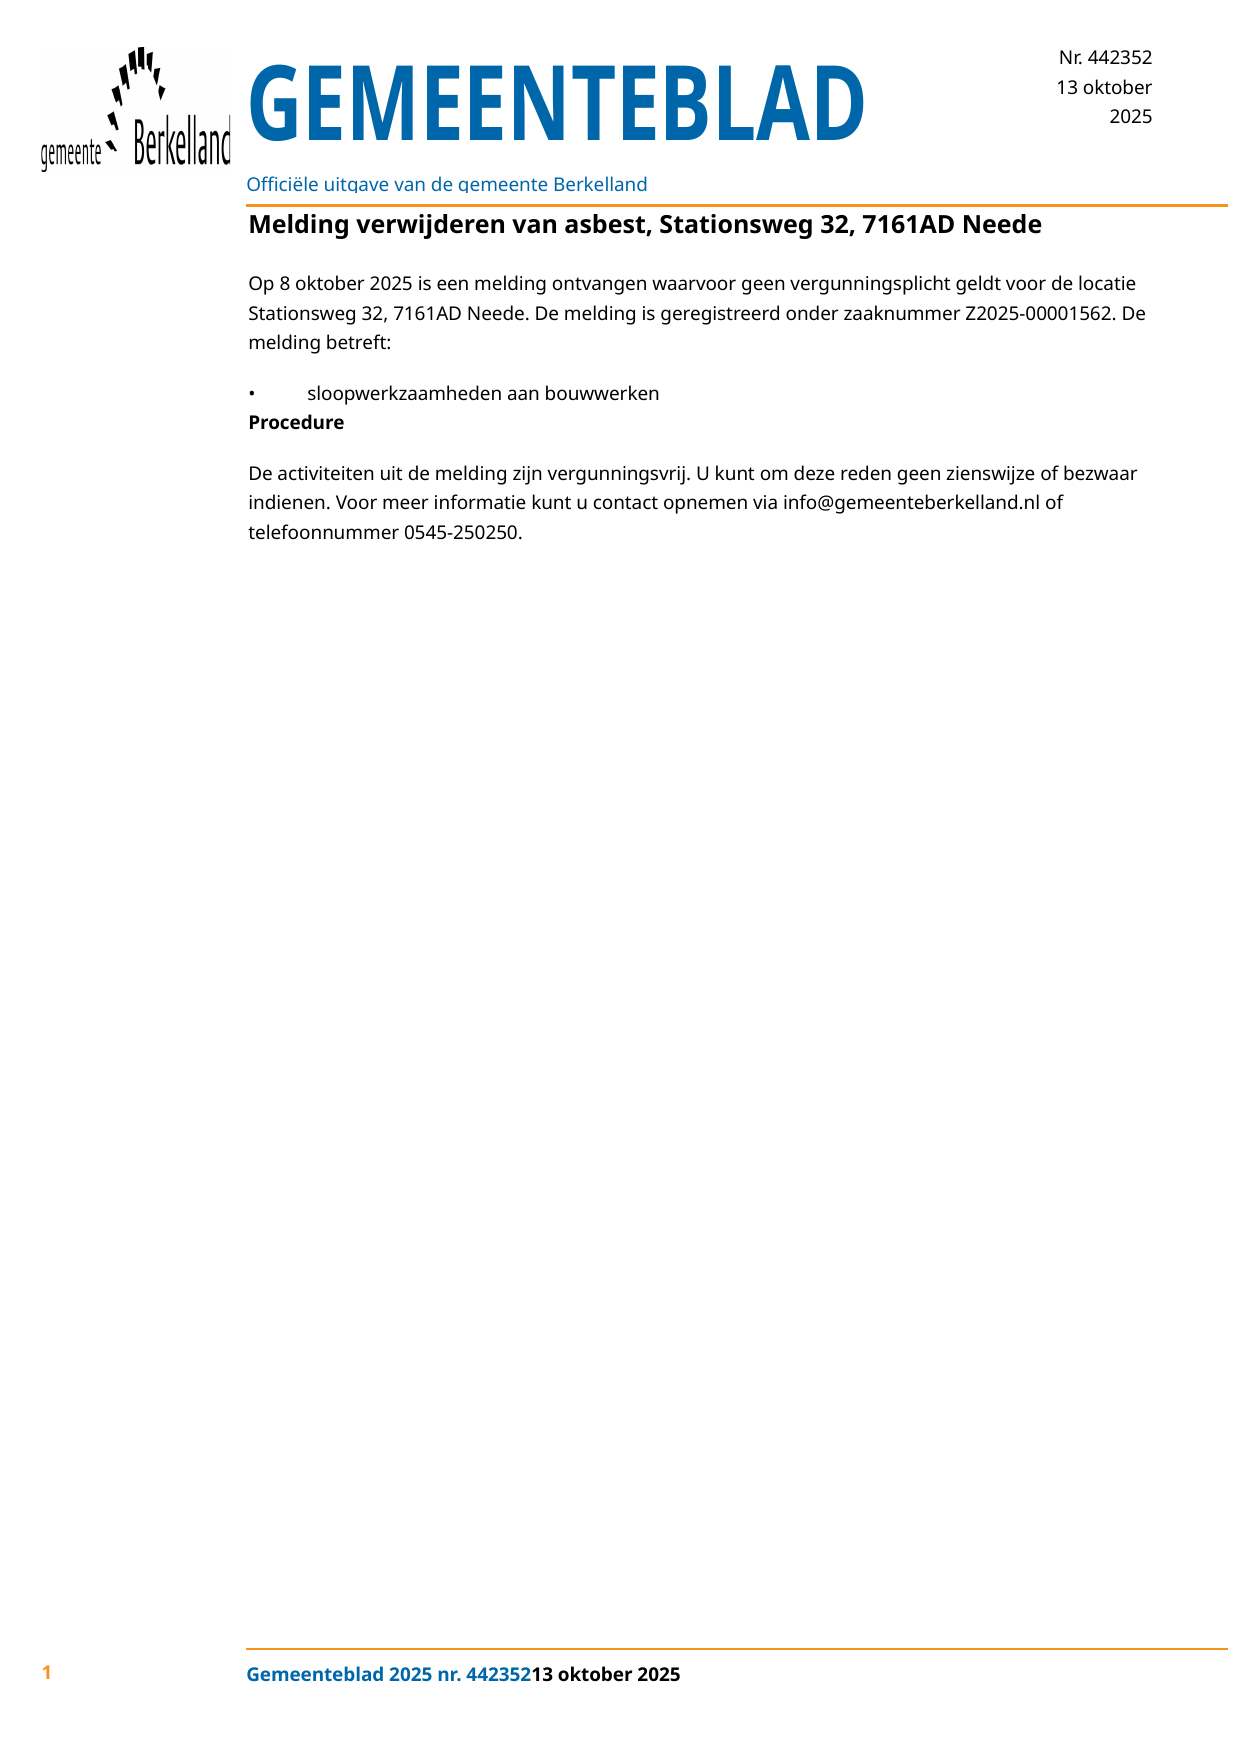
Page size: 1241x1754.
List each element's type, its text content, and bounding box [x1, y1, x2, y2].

text De activiteiten uit de melding zijn vergunningsvrij. U kunt om deze reden geen zienswijze of bezwaar indienen. Voor meer informatie kunt u contact opnemen via info@gemeenteberkelland.nl of telefoonnummer 0545-250250. [248, 460, 1152, 545]
list sloopwerkzaamheden aan bouwwerken [248, 380, 1152, 406]
text Procedure [248, 409, 1152, 435]
text Op 8 oktober 2025 is een melding ontvangen waarvoor geen vergunningsplicht geldt voor de locatie Stationsweg 32, 7161AD Neede. De melding is geregistreerd onder zaaknummer Z2025-00001562. De melding betreft: [248, 270, 1152, 355]
text Melding verwijderen van asbest, Stationsweg 32, 7161AD Neede [248, 207, 1152, 241]
picture [41, 47, 231, 172]
